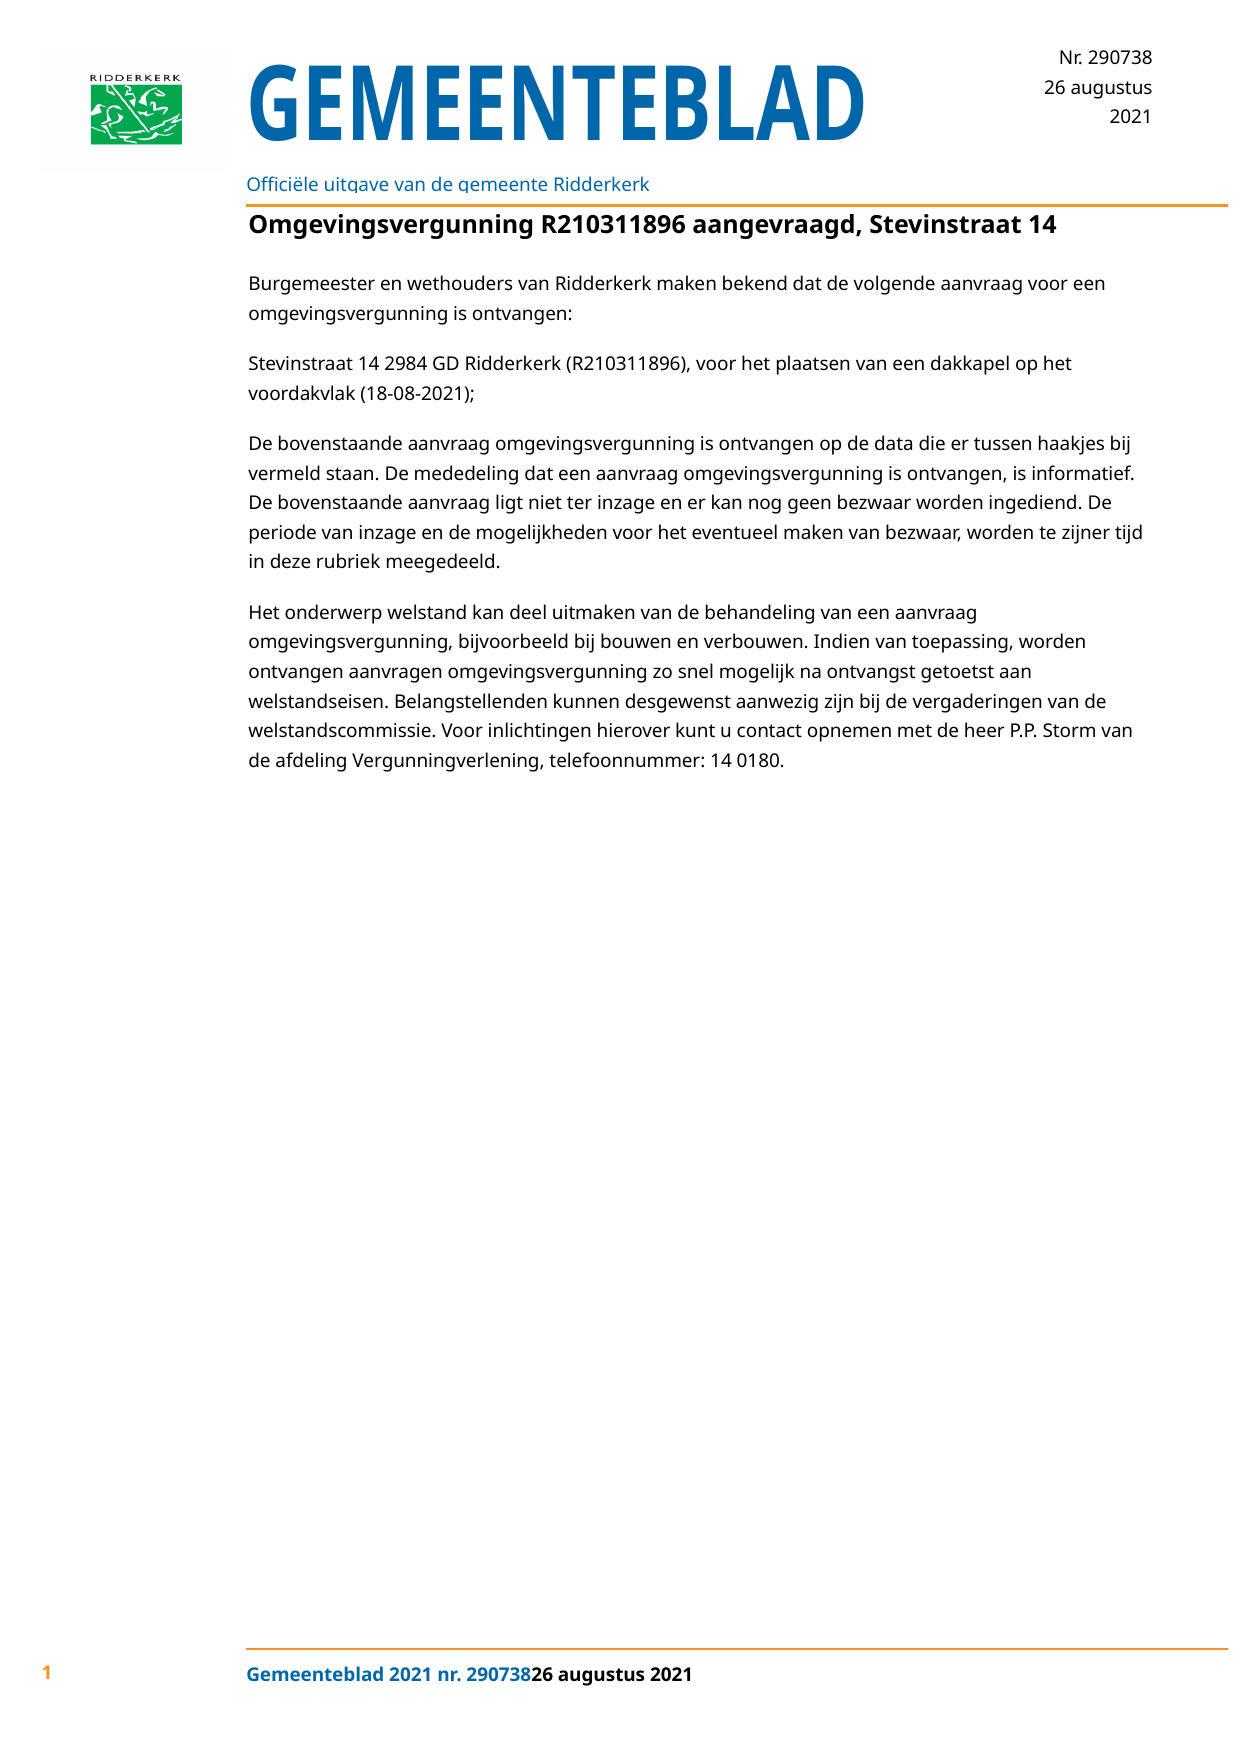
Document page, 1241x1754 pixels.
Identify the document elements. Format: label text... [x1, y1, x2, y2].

text De bovenstaande aanvraag omgevingsvergunning is ontvangen op de data die er tussen haakjes bij vermeld staan. De mededeling dat een aanvraag omgevingsvergunning is ontvangen, is informatief. De bovenstaande aanvraag ligt niet ter inzage en er kan nog geen bezwaar worden ingediend. De periode van inzage en de mogelijkheden voor het eventueel maken van bezwaar, worden te zijner tijd in deze rubriek meegedeeld. [248, 430, 1152, 574]
text Burgemeester en wethouders van Ridderkerk maken bekend dat de volgende aanvraag voor een omgevingsvergunning is ontvangen: [248, 270, 1152, 326]
text Stevinstraat 14 2984 GD Ridderkerk (R210311896), voor het plaatsen van een dakkapel op het voordakvlak (18-08-2021); [248, 350, 1152, 406]
text Omgevingsvergunning R210311896 aangevraagd, Stevinstraat 14 [248, 207, 1152, 241]
picture [41, 47, 231, 172]
text Het onderwerp welstand kan deel uitmaken van de behandeling van een aanvraag omgevingsvergunning, bijvoorbeeld bij bouwen en verbouwen. Indien van toepassing, worden ontvangen aanvragen omgevingsvergunning zo snel mogelijk na ontvangst getoetst aan welstandseisen. Belangstellenden kunnen desgewenst aanwezig zijn bij de vergaderingen van de welstandscommissie. Voor inlichtingen hierover kunt u contact opnemen met de heer P.P. Storm van de afdeling Vergunningverlening, telefoonnummer: 14 0180. [248, 599, 1152, 773]
